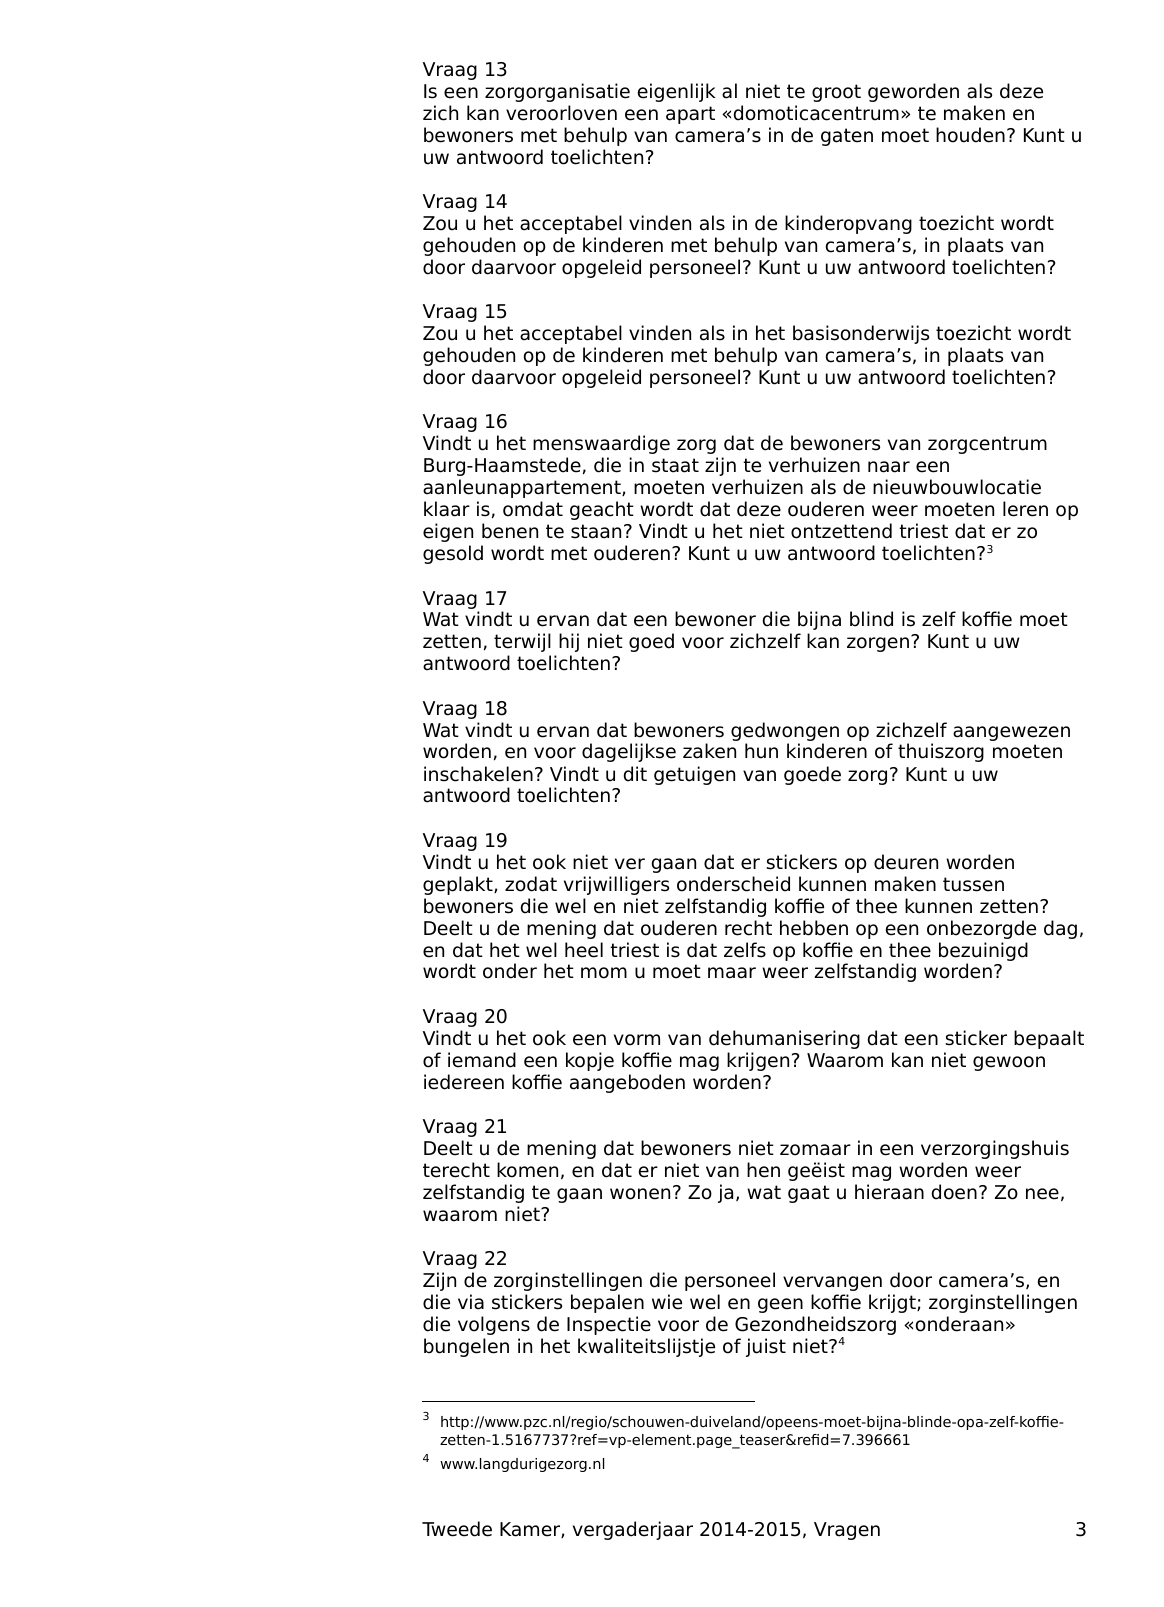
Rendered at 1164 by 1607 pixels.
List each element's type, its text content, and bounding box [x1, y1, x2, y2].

text Zou u het acceptabel vinden als in de kinderopvang toezicht wordt gehouden op de kinderen met behulp van camera’s, in plaats van door daarvoor opgeleid personeel? Kunt u uw antwoord toelichten? [422, 213, 1087, 279]
text Vindt u het ook niet ver gaan dat er stickers op deuren worden geplakt, zodat vrijwilligers onderscheid kunnen maken tussen bewoners die wel en niet zelfstandig koffie of thee kunnen zetten? Deelt u de mening dat ouderen recht hebben op een onbezorgde dag, en dat het wel heel triest is dat zelfs op koffie en thee bezuinigd wordt onder het mom u moet maar weer zelfstandig worden? [422, 852, 1087, 983]
text Is een zorgorganisatie eigenlijk al niet te groot geworden als deze zich kan veroorloven een apart «domoticacentrum» te maken en bewoners met behulp van camera’s in de gaten moet houden? Kunt u uw antwoord toelichten? [422, 81, 1087, 169]
text Vraag 17 [422, 587, 1087, 609]
text Vraag 22 [422, 1248, 1087, 1270]
text www.langdurigezorg.nl [422, 1452, 1087, 1474]
text Vraag 21 [422, 1116, 1087, 1138]
text Vraag 13 [422, 59, 1087, 81]
text Vindt u het ook een vorm van dehumanisering dat een sticker bepaalt of iemand een kopje koffie mag krijgen? Waarom kan niet gewoon iedereen koffie aangeboden worden? [422, 1028, 1087, 1093]
text Vindt u het menswaardige zorg dat de bewoners van zorgcentrum Burg-Haamstede, die in staat zijn te verhuizen naar een aanleunappartement, moeten verhuizen als de nieuwbouwlocatie klaar is, omdat geacht wordt dat deze ouderen weer moeten leren op eigen benen te staan? Vindt u het niet ontzettend triest dat er zo gesold wordt met ouderen? Kunt u uw antwoord toelichten? [422, 433, 1087, 565]
text http://www.pzc.nl/regio/schouwen-duiveland/opeens-moet-bijna-blinde-opa-zelf-koffie-zetten-1.5167737?ref=vp-element.page_teaser&refid=7.396661 [422, 1410, 1087, 1449]
text Vraag 20 [422, 1006, 1087, 1028]
text Vraag 18 [422, 697, 1087, 719]
text Wat vindt u ervan dat een bewoner die bijna blind is zelf koffie moet zetten, terwijl hij niet goed voor zichzelf kan zorgen? Kunt u uw antwoord toelichten? [422, 609, 1087, 675]
text Zijn de zorginstellingen die personeel vervangen door camera’s, en die via stickers bepalen wie wel en geen koffie krijgt; zorginstellingen die volgens de Inspectie voor de Gezondheidszorg «onderaan» bungelen in het kwaliteitslijstje of juist niet? [422, 1270, 1087, 1358]
text Vraag 15 [422, 301, 1087, 323]
text Deelt u de mening dat bewoners niet zomaar in een verzorgingshuis terecht komen, en dat er niet van hen geëist mag worden weer zelfstandig te gaan wonen? Zo ja, wat gaat u hieraan doen? Zo nee, waarom niet? [422, 1138, 1087, 1226]
text Wat vindt u ervan dat bewoners gedwongen op zichzelf aangewezen worden, en voor dagelijkse zaken hun kinderen of thuiszorg moeten inschakelen? Vindt u dit getuigen van goede zorg? Kunt u uw antwoord toelichten? [422, 719, 1087, 807]
text Vraag 16 [422, 411, 1087, 433]
text Vraag 19 [422, 829, 1087, 852]
text Vraag 14 [422, 191, 1087, 213]
text Zou u het acceptabel vinden als in het basisonderwijs toezicht wordt gehouden op de kinderen met behulp van camera’s, in plaats van door daarvoor opgeleid personeel? Kunt u uw antwoord toelichten? [422, 323, 1087, 389]
